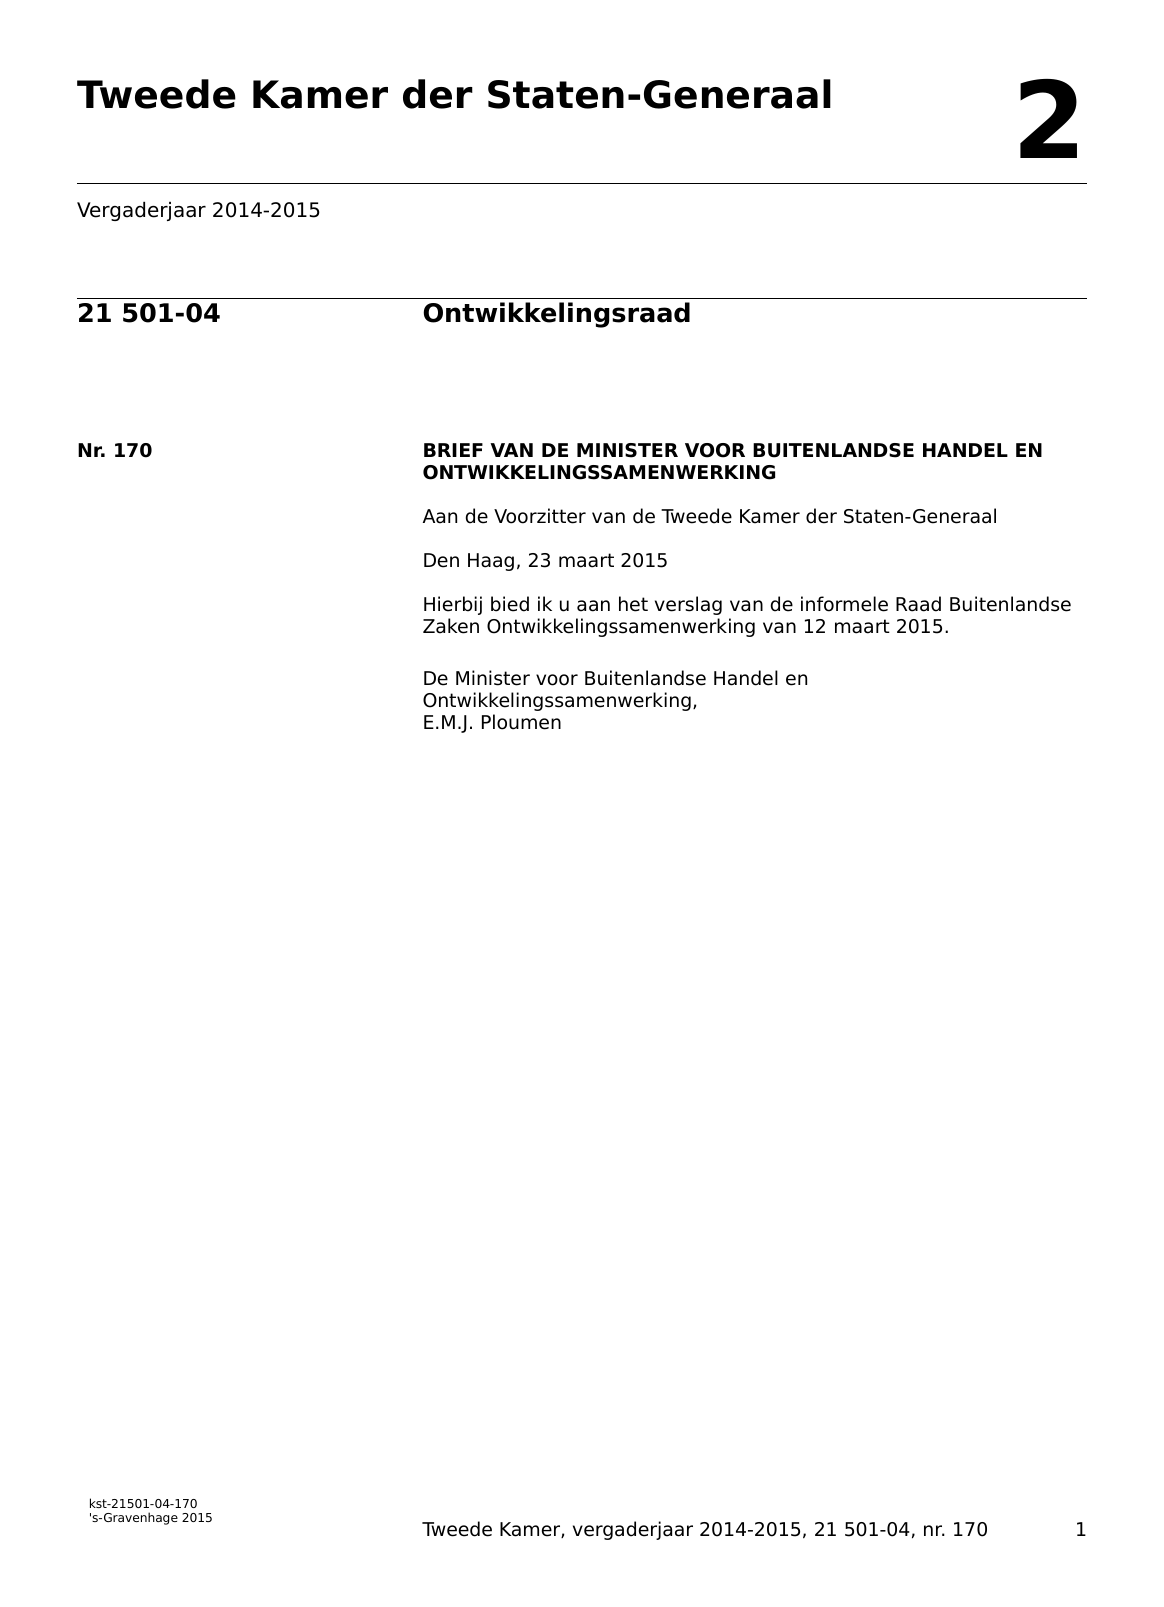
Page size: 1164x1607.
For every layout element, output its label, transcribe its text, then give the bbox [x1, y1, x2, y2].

text Hierbij bied ik u aan het verslag van de informele Raad Buitenlandse Zaken Ontwikkelingssamenwerking van 12 maart 2015. [422, 594, 1087, 638]
table_header Tweede Kamer der Staten-Generaal [77, 59, 886, 183]
text Den Haag, 23 maart 2015 [422, 550, 1087, 572]
table_cell Vergaderjaar 2014-2015 [77, 184, 1087, 298]
subtitle 21 501-04 Ontwikkelingsraad [77, 299, 1087, 329]
text kst-21501-04-170 [88, 1497, 323, 1511]
text De Minister voor Buitenlandse Handel en Ontwikkelingssamenwerking, E.M.J. Ploumen [422, 668, 1087, 734]
table_header 2 [886, 59, 1087, 183]
text 's-Gravenhage 2015 [88, 1511, 323, 1525]
subtitle Nr. 170 BRIEF VAN DE MINISTER VOOR BUITENLANDSE HANDEL EN ONTWIKKELINGSSAMENWERKING [77, 440, 1087, 484]
text Aan de Voorzitter van de Tweede Kamer der Staten-Generaal [422, 506, 1087, 528]
